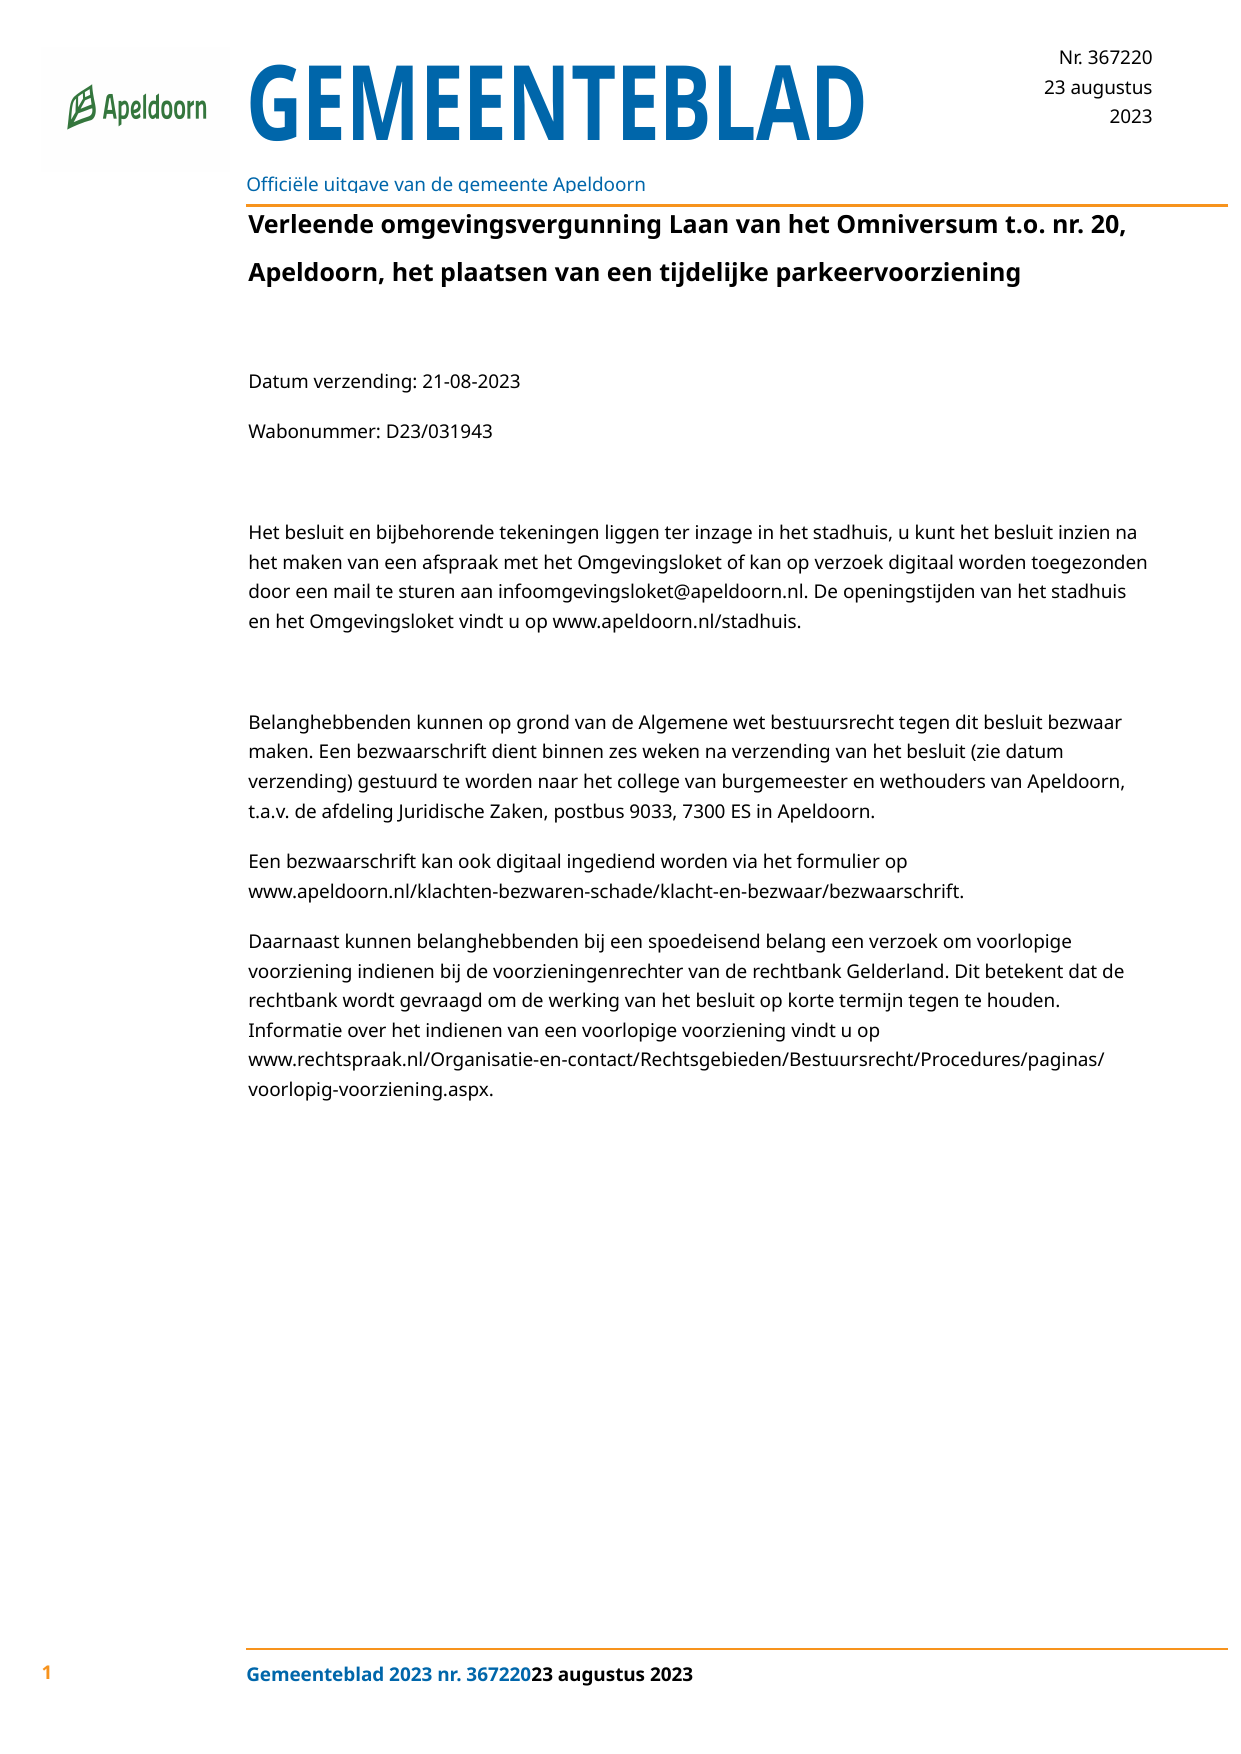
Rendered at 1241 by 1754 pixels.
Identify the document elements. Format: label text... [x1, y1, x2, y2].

text Verleende omgevingsvergunning Laan van het Omniversum t.o. nr. 20, Apeldoorn, het plaatsen van een tijdelijke parkeervoorziening [248, 207, 1152, 288]
text Belanghebbenden kunnen op grond van de Algemene wet bestuursrecht tegen dit besluit bezwaar maken. Een bezwaarschrift dient binnen zes weken na verzending van het besluit (zie datum verzending) gestuurd te worden naar het college van burgemeester en wethouders van Apeldoorn, t.a.v. de afdeling Juridische Zaken, postbus 9033, 7300 ES in Apeldoorn. [248, 709, 1152, 824]
text Datum verzending: 21-08-2023 [248, 368, 1152, 394]
text Het besluit en bijbehorende tekeningen liggen ter inzage in het stadhuis, u kunt het besluit inzien na het maken van een afspraak met het Omgevingsloket of kan op verzoek digitaal worden toegezonden door een mail te sturen aan infoomgevingsloket@apeldoorn.nl. De openingstijden van het stadhuis en het Omgevingsloket vindt u op www.apeldoorn.nl/stadhuis. [248, 519, 1152, 634]
text Wabonummer: D23/031943 [248, 419, 1152, 444]
text Daarnaast kunnen belanghebbenden bij een spoedeisend belang een verzoek om voorlopige voorziening indienen bij de voorzieningenrechter van de rechtbank Gelderland. Dit betekent dat de rechtbank wordt gevraagd om de werking van het besluit op korte termijn tegen te houden. Informatie over het indienen van een voorlopige voorziening vindt u op www.rechtspraak.nl/Organisatie-en-contact/Rechtsgebieden/Bestuursrecht/Procedures/paginas/voorlopig-voorziening.aspx. [248, 928, 1152, 1102]
text Een bezwaarschrift kan ook digitaal ingediend worden via het formulier op www.apeldoorn.nl/klachten-bezwaren-schade/klacht-en-bezwaar/bezwaarschrift. [248, 848, 1152, 904]
picture [41, 47, 231, 172]
